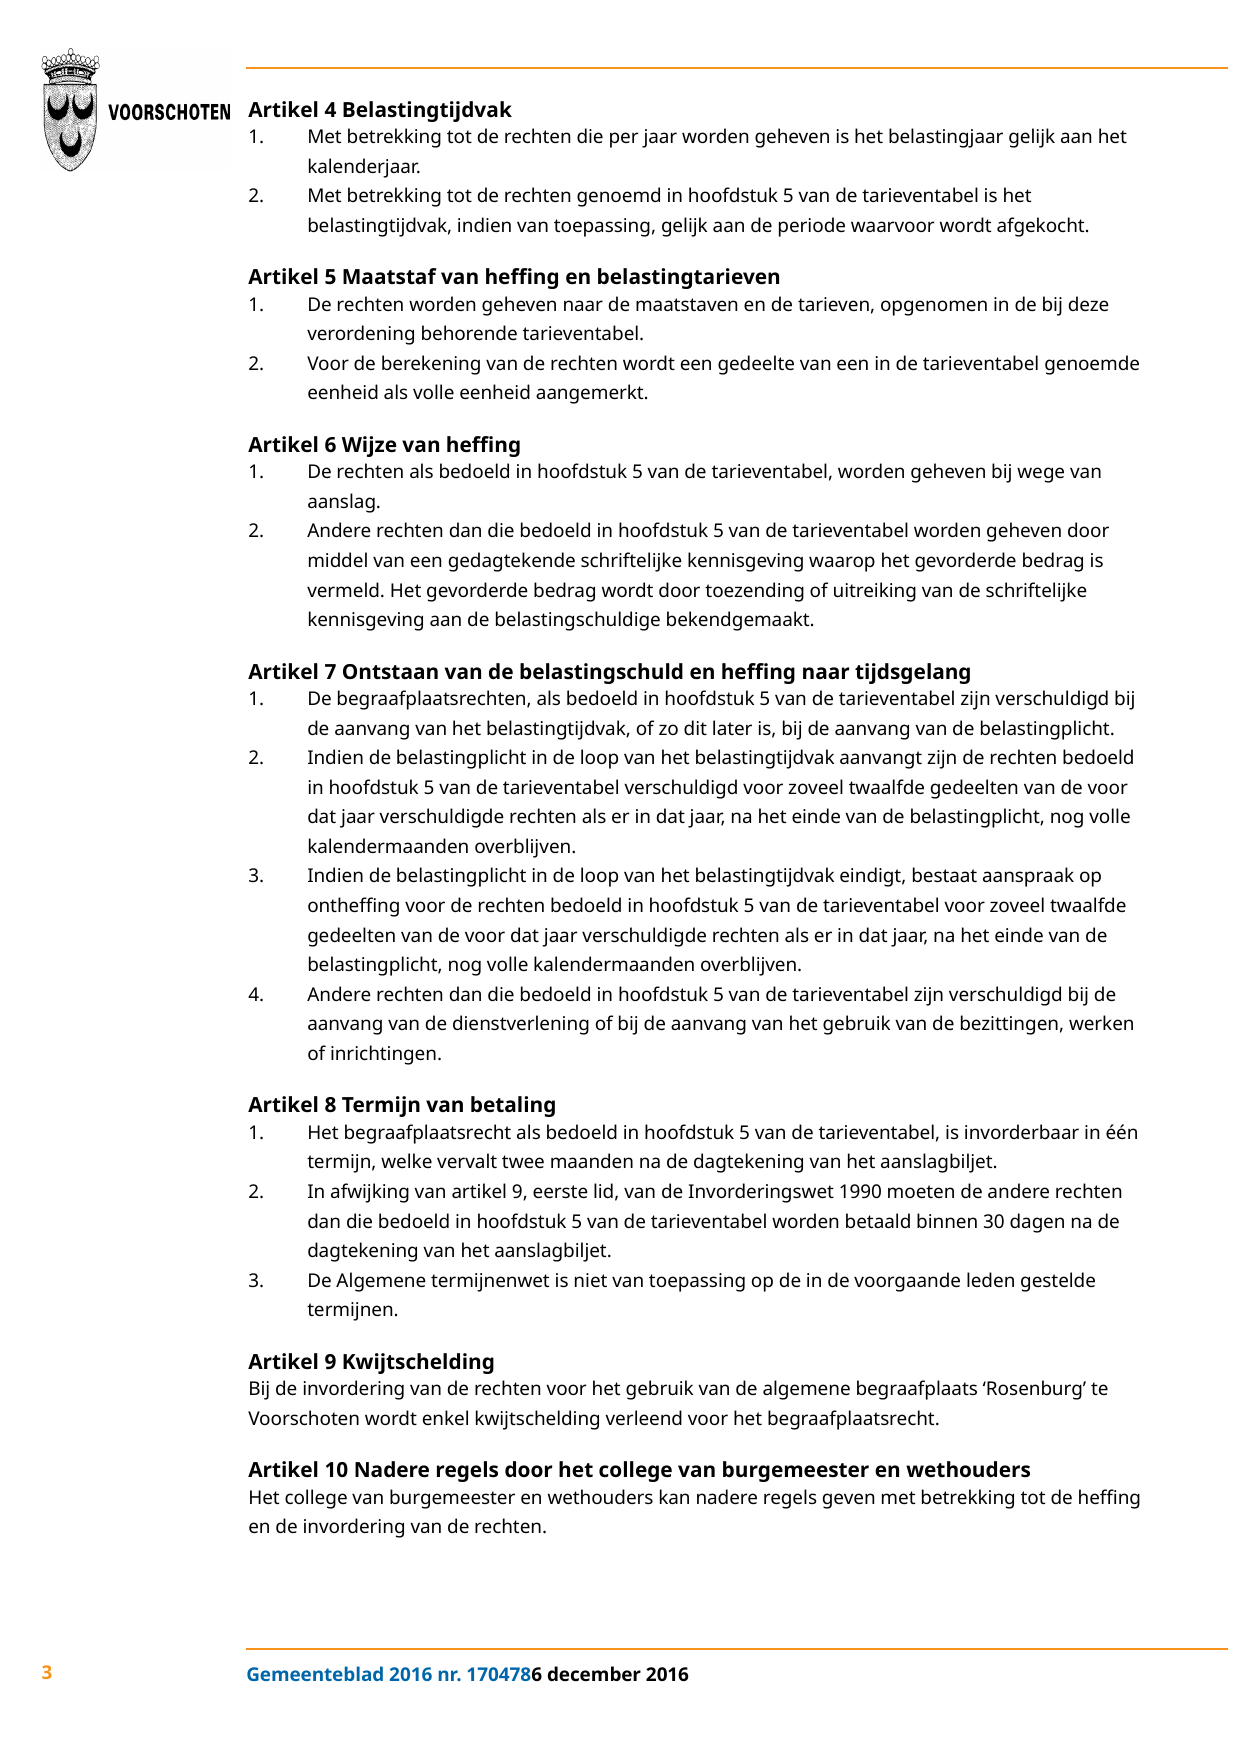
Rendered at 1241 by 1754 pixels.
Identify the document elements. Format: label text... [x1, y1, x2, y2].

text Artikel 4 Belastingtijdvak [248, 95, 1152, 123]
list Indien de belastingplicht in de loop van het belastingtijdvak aanvangt zijn de rechten bedoeld in hoofdstuk 5 van de tarieventabel verschuldigd voor zoveel twaalfde gedeelten van de voor dat jaar verschuldigde rechten als er in dat jaar, na het einde van de belastingplicht, nog volle kalendermaanden overblijven. [248, 744, 1152, 859]
list De begraafplaatsrechten, als bedoeld in hoofdstuk 5 van de tarieventabel zijn verschuldigd bij de aanvang van het belastingtijdvak, of zo dit later is, bij de aanvang van de belastingplicht. [248, 685, 1152, 741]
text Het college van burgemeester en wethouders kan nadere regels geven met betrekking tot de heffing en de invordering van de rechten. [248, 1484, 1152, 1539]
picture [41, 47, 231, 172]
text Artikel 9 Kwijtschelding [248, 1347, 1152, 1375]
text Artikel 10 Nadere regels door het college van burgemeester en wethouders [248, 1455, 1152, 1484]
list De Algemene termijnenwet is niet van toepassing op de in de voorgaande leden gestelde termijnen. [248, 1267, 1152, 1322]
text Artikel 7 Ontstaan van de belastingschuld en heffing naar tijdsgelang [248, 657, 1152, 685]
list Voor de berekening van de rechten wordt een gedeelte van een in de tarieventabel genoemde eenheid als volle eenheid aangemerkt. [248, 350, 1152, 405]
list In afwijking van artikel 9, eerste lid, van de Invorderingswet 1990 moeten de andere rechten dan die bedoeld in hoofdstuk 5 van de tarieventabel worden betaald binnen 30 dagen na de dagtekening van het aanslagbiljet. [248, 1178, 1152, 1263]
list Het begraafplaatsrecht als bedoeld in hoofdstuk 5 van de tarieventabel, is invorderbaar in één termijn, welke vervalt twee maanden na de dagtekening van het aanslagbiljet. [248, 1119, 1152, 1174]
list Met betrekking tot de rechten genoemd in hoofdstuk 5 van de tarieventabel is het belastingtijdvak, indien van toepassing, gelijk aan de periode waarvoor wordt afgekocht. [248, 182, 1152, 238]
list Andere rechten dan die bedoeld in hoofdstuk 5 van de tarieventabel zijn verschuldigd bij de aanvang van de dienstverlening of bij de aanvang van het gebruik van de bezittingen, werken of inrichtingen. [248, 981, 1152, 1066]
list De rechten worden geheven naar de maatstaven en de tarieven, opgenomen in de bij deze verordening behorende tarieventabel. [248, 291, 1152, 346]
list Andere rechten dan die bedoeld in hoofdstuk 5 van de tarieventabel worden geheven door middel van een gedagtekende schriftelijke kennisgeving waarop het gevorderde bedrag is vermeld. Het gevorderde bedrag wordt door toezending of uitreiking van de schriftelijke kennisgeving aan de belastingschuldige bekendgemaakt. [248, 518, 1152, 632]
text Bij de invordering van de rechten voor het gebruik van de algemene begraafplaats ‘Rosenburg’ te Voorschoten wordt enkel kwijtschelding verleend voor het begraafplaatsrecht. [248, 1375, 1152, 1431]
text Artikel 5 Maatstaf van heffing en belastingtarieven [248, 262, 1152, 291]
list Met betrekking tot de rechten die per jaar worden geheven is het belastingjaar gelijk aan het kalenderjaar. [248, 123, 1152, 178]
list Indien de belastingplicht in de loop van het belastingtijdvak eindigt, bestaat aanspraak op ontheffing voor de rechten bedoeld in hoofdstuk 5 van de tarieventabel voor zoveel twaalfde gedeelten van de voor dat jaar verschuldigde rechten als er in dat jaar, na het einde van de belastingplicht, nog volle kalendermaanden overblijven. [248, 863, 1152, 977]
list De rechten als bedoeld in hoofdstuk 5 van de tarieventabel, worden geheven bij wege van aanslag. [248, 458, 1152, 514]
text Artikel 6 Wijze van heffing [248, 430, 1152, 458]
text Artikel 8 Termijn van betaling [248, 1091, 1152, 1119]
